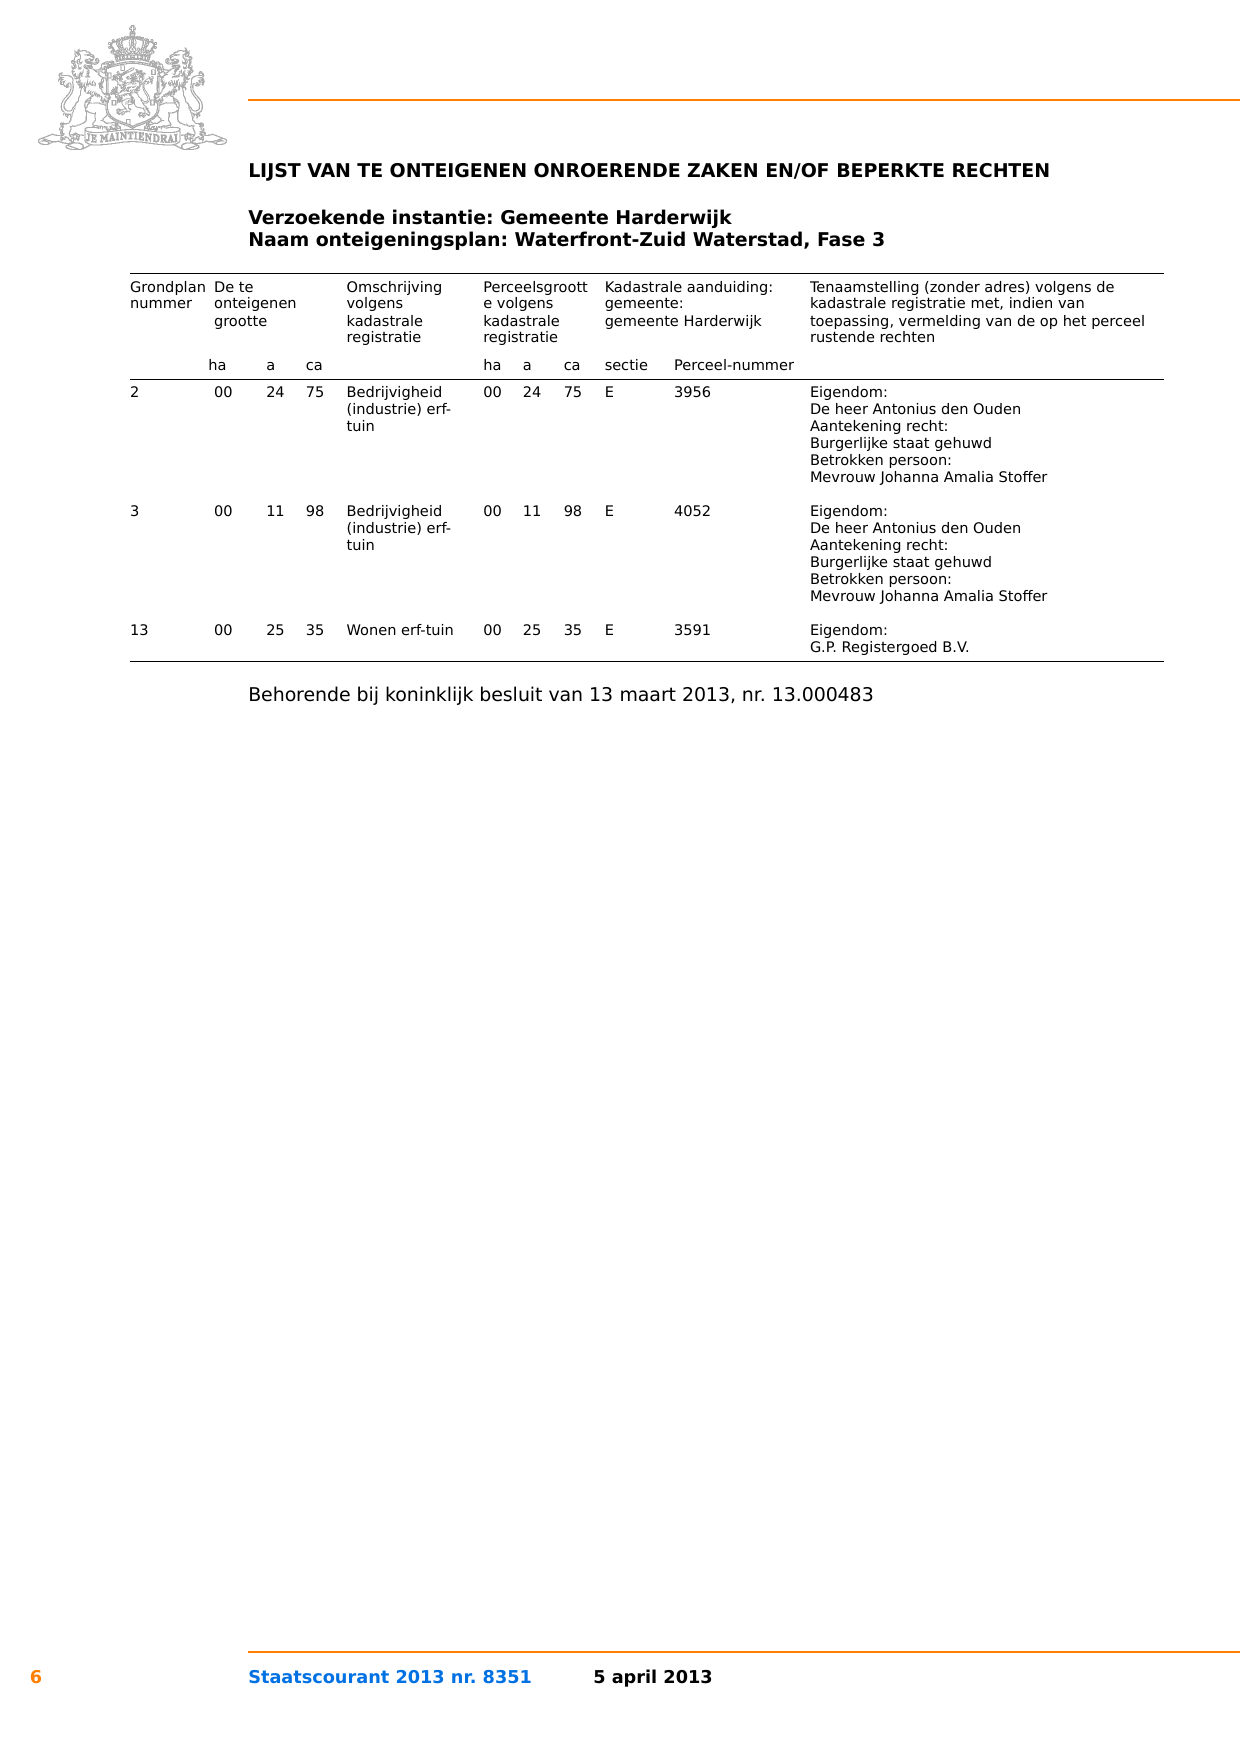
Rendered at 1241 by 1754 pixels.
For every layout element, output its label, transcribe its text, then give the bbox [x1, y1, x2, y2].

table_cell 00 [208, 503, 260, 605]
table_cell E [599, 380, 668, 486]
table_cell Perceel-nummer [668, 351, 804, 378]
table_header Omschrijving volgens kadastrale registratie [341, 274, 477, 378]
table_cell sectie [599, 351, 668, 378]
table_cell 00 [477, 503, 517, 605]
table_cell ca [300, 351, 341, 378]
table_cell ha [477, 351, 517, 378]
table_cell 35 [558, 622, 598, 661]
table_cell 25 [517, 622, 558, 661]
table_cell [208, 486, 260, 503]
table_cell 35 [300, 622, 341, 661]
table_cell 25 [260, 622, 300, 661]
table_cell [599, 605, 668, 622]
table_cell [558, 605, 598, 622]
table_cell [260, 605, 300, 622]
table_cell Eigendom: De heer Antonius den Ouden Aantekening recht: Burgerlijke staat gehuwd Betrokken persoon: Mevrouw Johanna Amalia Stoffer [804, 380, 1163, 486]
table_cell [341, 605, 477, 622]
table_cell 75 [300, 380, 341, 486]
subtitle LIJST VAN TE ONTEIGENEN ONROERENDE ZAKEN EN/OF BEPERKTE RECHTEN [248, 160, 1163, 182]
table_cell Eigendom: G.P. Registergoed B.V. [804, 622, 1163, 661]
table_cell [517, 486, 558, 503]
table_cell [300, 605, 341, 622]
table_cell [668, 605, 804, 622]
table_cell 00 [477, 380, 517, 486]
table_cell a [517, 351, 558, 378]
table_header Grondplannummer [130, 274, 208, 378]
table_cell [341, 486, 477, 503]
table_cell Eigendom: De heer Antonius den Ouden Aantekening recht: Burgerlijke staat gehuwd Betrokken persoon: Mevrouw Johanna Amalia Stoffer [804, 503, 1163, 605]
table_cell 00 [208, 622, 260, 661]
table_cell [300, 486, 341, 503]
table_cell 3956 [668, 380, 804, 486]
table_cell [668, 486, 804, 503]
table_cell [558, 486, 598, 503]
table_cell Bedrijvigheid (industrie) erf-tuin [341, 503, 477, 605]
table_cell 98 [558, 503, 598, 605]
text Behorende bij koninklijk besluit van 13 maart 2013, nr. 13.000483 [248, 683, 1163, 705]
table_header De te onteigenen grootte [208, 274, 341, 351]
table_cell 00 [477, 622, 517, 661]
table_cell [130, 486, 208, 503]
table_cell 75 [558, 380, 598, 486]
table_cell [477, 605, 517, 622]
table_cell Wonen erf-tuin [341, 622, 477, 661]
table_cell 11 [260, 503, 300, 605]
table_cell 11 [517, 503, 558, 605]
table_cell 3591 [668, 622, 804, 661]
text Naam onteigeningsplan: Waterfront-Zuid Waterstad, Fase 3 [248, 229, 1163, 251]
table_cell ha [208, 351, 260, 378]
table_cell 3 [130, 503, 208, 605]
text Verzoekende instantie: Gemeente Harderwijk [248, 207, 1163, 229]
table_cell 00 [208, 380, 260, 486]
table_cell [130, 605, 208, 622]
table_cell [260, 486, 300, 503]
table_cell 2 [130, 380, 208, 486]
table_cell [804, 486, 1163, 503]
table_cell 98 [300, 503, 341, 605]
table_cell 4052 [668, 503, 804, 605]
picture [38, 25, 227, 150]
table_cell [477, 486, 517, 503]
table_header Perceelsgrootte volgens kadastrale registratie [477, 274, 598, 351]
table_cell [517, 605, 558, 622]
table_cell E [599, 503, 668, 605]
table_cell Bedrijvigheid (industrie) erf-tuin [341, 380, 477, 486]
table_cell a [260, 351, 300, 378]
table_header Kadastrale aanduiding: gemeente: gemeente Harderwijk [599, 274, 804, 351]
table_header Tenaamstelling (zonder adres) volgens de kadastrale registratie met, indien van toepassing, vermelding van de op het perceel rustende rechten [804, 274, 1163, 378]
table_cell [599, 486, 668, 503]
table_cell 13 [130, 622, 208, 661]
table_cell [208, 605, 260, 622]
table_cell [804, 605, 1163, 622]
table_cell 24 [517, 380, 558, 486]
table_cell E [599, 622, 668, 661]
table_cell 24 [260, 380, 300, 486]
table_cell ca [558, 351, 598, 378]
